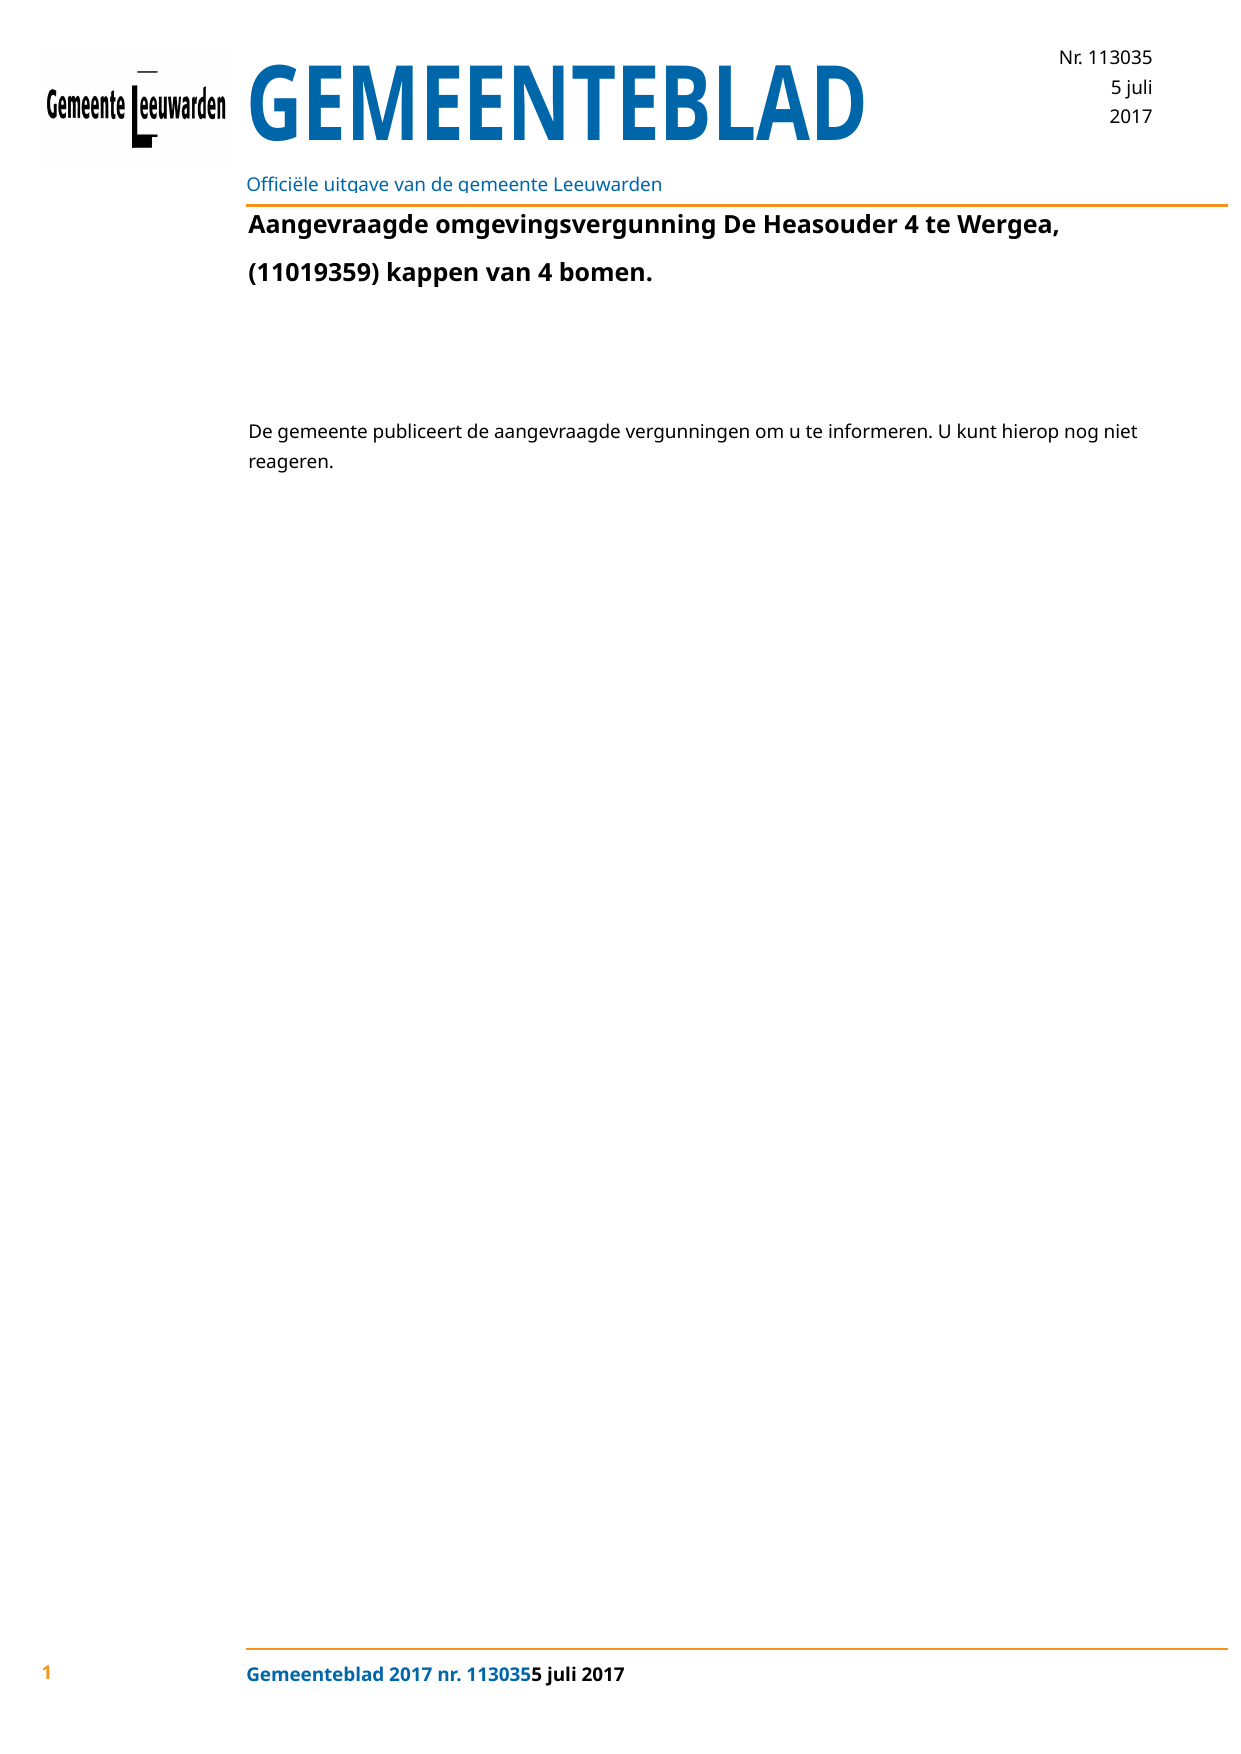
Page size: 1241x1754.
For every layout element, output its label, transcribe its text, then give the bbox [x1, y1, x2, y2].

picture [41, 47, 231, 172]
text De gemeente publiceert de aangevraagde vergunningen om u te informeren. U kunt hierop nog niet reageren. [248, 419, 1152, 474]
text Aangevraagde omgevingsvergunning De Heasouder 4 te Wergea, (11019359) kappen van 4 bomen. [248, 207, 1152, 288]
